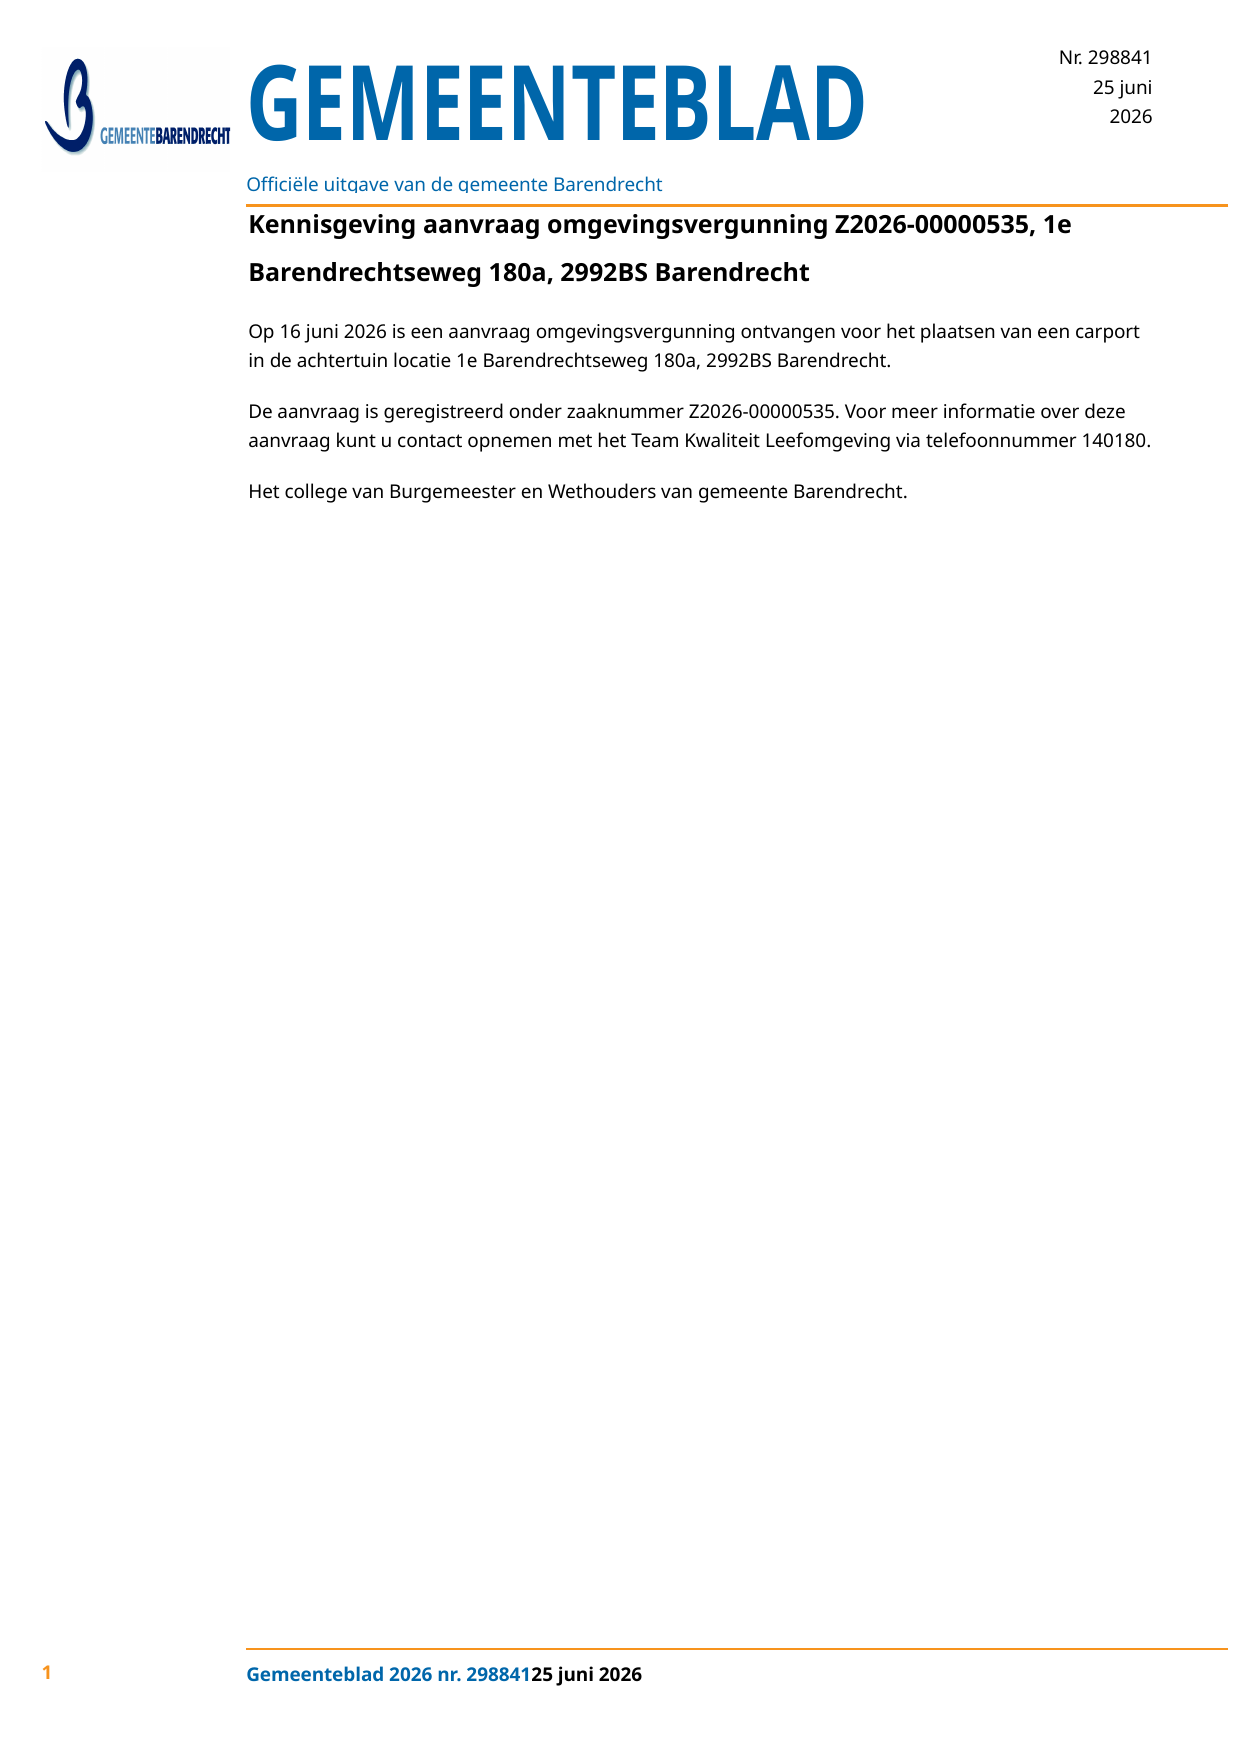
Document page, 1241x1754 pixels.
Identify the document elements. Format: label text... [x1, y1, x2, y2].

text Op 16 juni 2026 is een aanvraag omgevingsvergunning ontvangen voor het plaatsen van een carport in de achtertuin locatie 1e Barendrechtseweg 180a, 2992BS Barendrecht. [248, 318, 1152, 373]
text Het college van Burgemeester en Wethouders van gemeente Barendrecht. [248, 478, 1152, 504]
text De aanvraag is geregistreerd onder zaaknummer Z2026-00000535. Voor meer informatie over deze aanvraag kunt u contact opnemen met het Team Kwaliteit Leefomgeving via telefoonnummer 140180. [248, 398, 1152, 453]
text Kennisgeving aanvraag omgevingsvergunning Z2026-00000535, 1e Barendrechtseweg 180a, 2992BS Barendrecht [248, 207, 1152, 288]
picture [41, 47, 231, 172]
